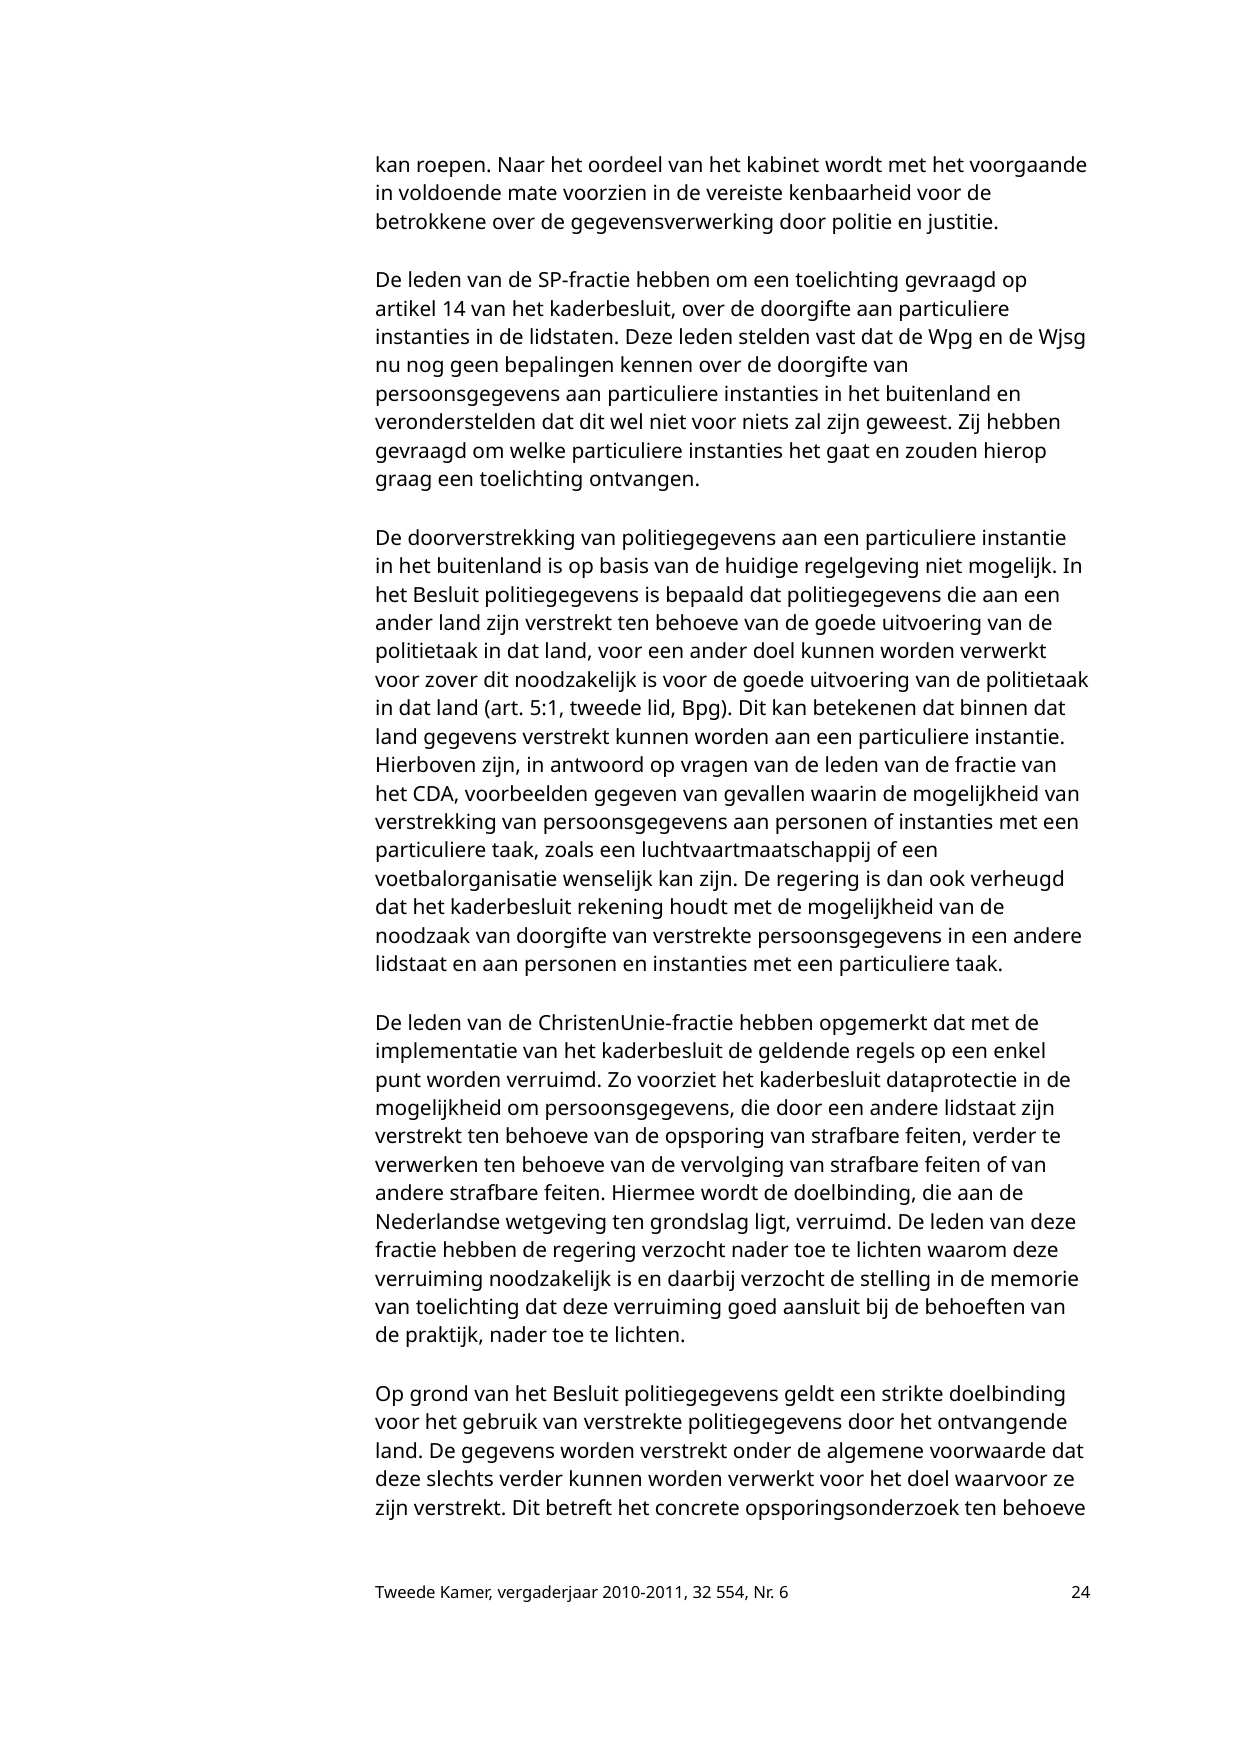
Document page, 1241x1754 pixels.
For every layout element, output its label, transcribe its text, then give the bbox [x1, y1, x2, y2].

text De doorverstrekking van politiegegevens aan een particuliere instantie in het buitenland is op basis van de huidige regelgeving niet mogelijk. In het Besluit politiegegevens is bepaald dat politiegegevens die aan een ander land zijn verstrekt ten behoeve van de goede uitvoering van de politietaak in dat land, voor een ander doel kunnen worden verwerkt voor zover dit noodzakelijk is voor de goede uitvoering van de politietaak in dat land (art. 5:1, tweede lid, Bpg). Dit kan betekenen dat binnen dat land gegevens verstrekt kunnen worden aan een particuliere instantie. Hierboven zijn, in antwoord op vragen van de leden van de fractie van het CDA, voorbeelden gegeven van gevallen waarin de mogelijkheid van verstrekking van persoonsgegevens aan personen of instanties met een particuliere taak, zoals een luchtvaartmaatschappij of een voetbalorganisatie wenselijk kan zijn. De regering is dan ook verheugd dat het kaderbesluit rekening houdt met de mogelijkheid van de noodzaak van doorgifte van verstrekte persoonsgegevens in een andere lidstaat en aan personen en instanties met een particuliere taak. [375, 523, 1090, 978]
text De leden van de SP-fractie hebben om een toelichting gevraagd op artikel 14 van het kaderbesluit, over de doorgifte aan particuliere instanties in de lidstaten. Deze leden stelden vast dat de Wpg en de Wjsg nu nog geen bepalingen kennen over de doorgifte van persoonsgegevens aan particuliere instanties in het buitenland en veronderstelden dat dit wel niet voor niets zal zijn geweest. Zij hebben gevraagd om welke particuliere instanties het gaat en zouden hierop graag een toelichting ontvangen. [375, 265, 1090, 493]
text kan roepen. Naar het oordeel van het kabinet wordt met het voorgaande in voldoende mate voorzien in de vereiste kenbaarheid voor de betrokkene over de gegevensverwerking door politie en justitie. [375, 150, 1090, 235]
text De leden van de ChristenUnie-fractie hebben opgemerkt dat met de implementatie van het kaderbesluit de geldende regels op een enkel punt worden verruimd. Zo voorziet het kaderbesluit dataprotectie in de mogelijkheid om persoonsgegevens, die door een andere lidstaat zijn verstrekt ten behoeve van de opsporing van strafbare feiten, verder te verwerken ten behoeve van de vervolging van strafbare feiten of van andere strafbare feiten. Hiermee wordt de doelbinding, die aan de Nederlandse wetgeving ten grondslag ligt, verruimd. De leden van deze fractie hebben de regering verzocht nader toe te lichten waarom deze verruiming noodzakelijk is en daarbij verzocht de stelling in de memorie van toelichting dat deze verruiming goed aansluit bij de behoeften van de praktijk, nader toe te lichten. [375, 1008, 1090, 1349]
text Op grond van het Besluit politiegegevens geldt een strikte doelbinding voor het gebruik van verstrekte politiegegevens door het ontvangende land. De gegevens worden verstrekt onder de algemene voorwaarde dat deze slechts verder kunnen worden verwerkt voor het doel waarvoor ze zijn verstrekt. Dit betreft het concrete opsporingsonderzoek ten behoeve [375, 1379, 1090, 1521]
